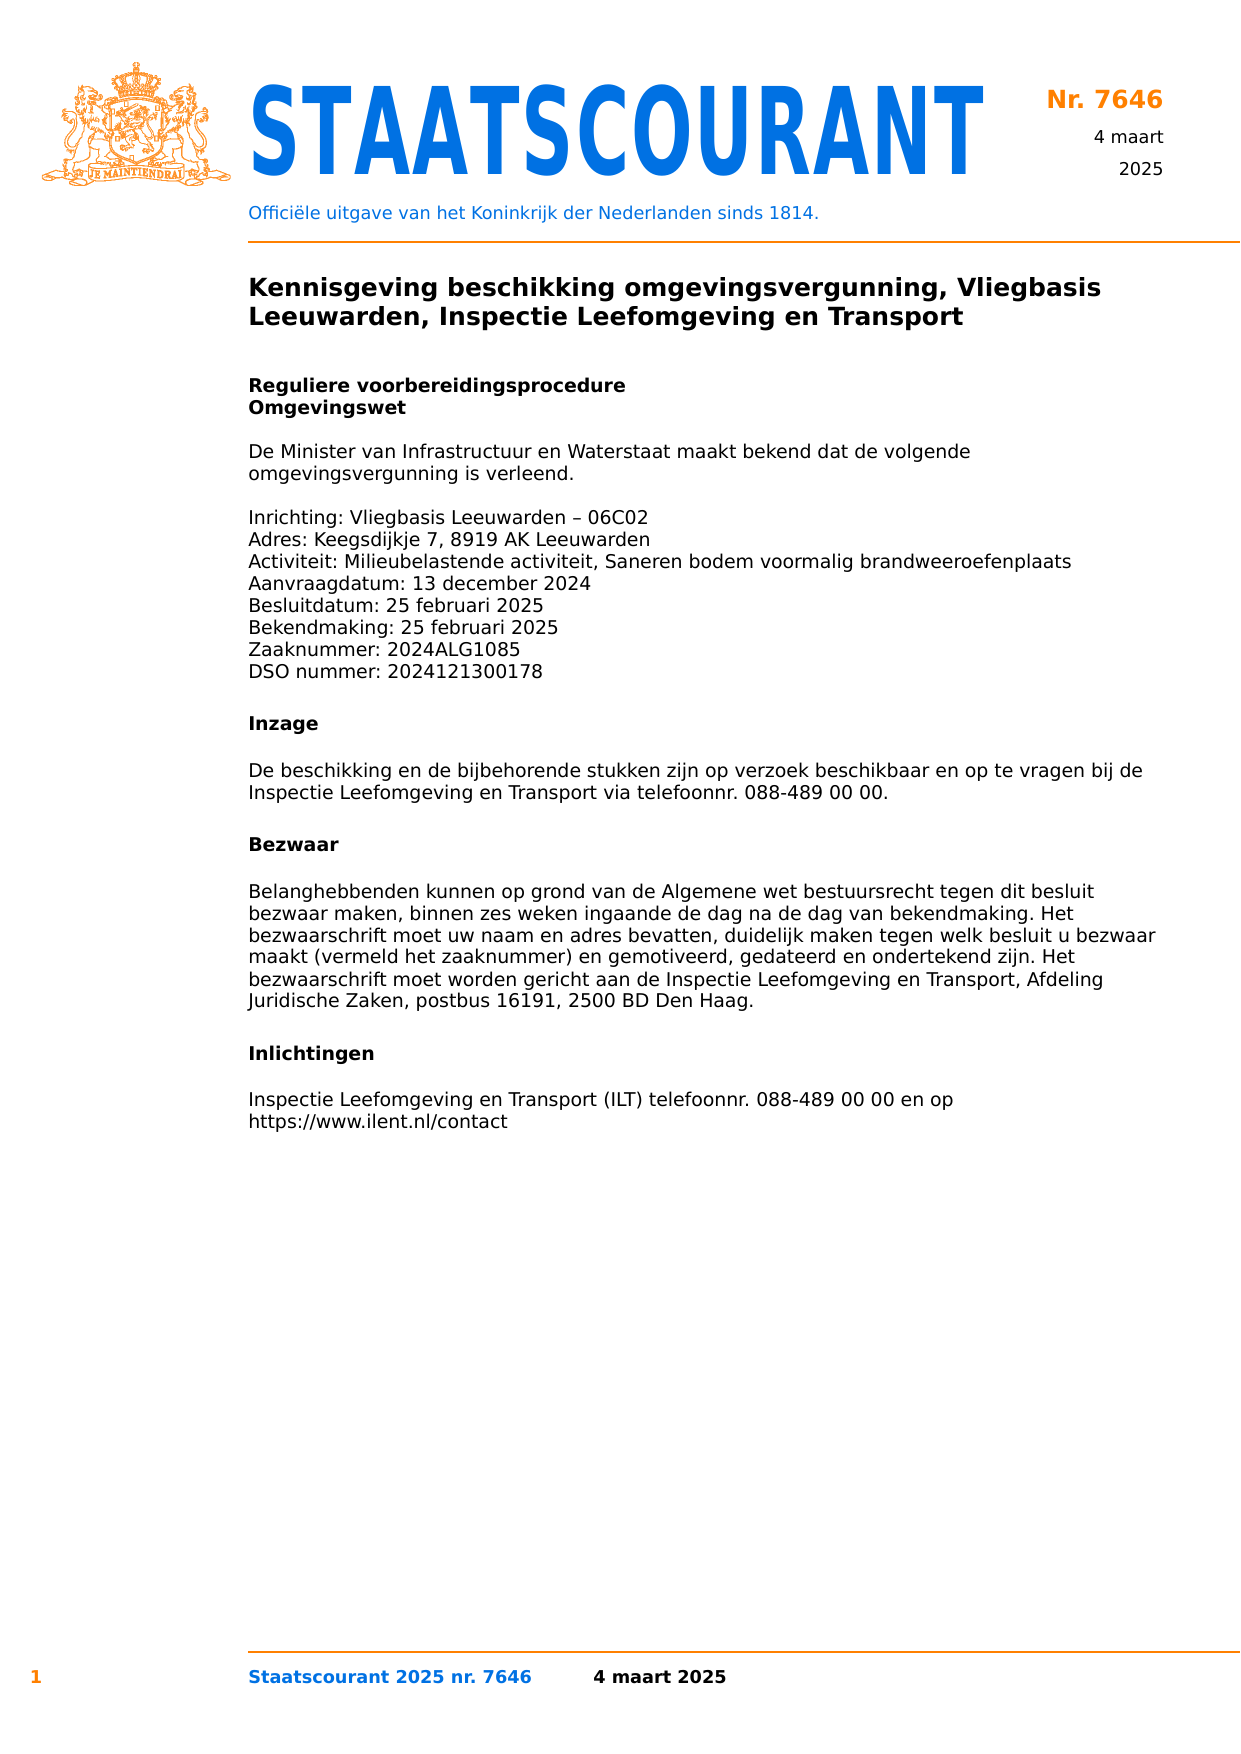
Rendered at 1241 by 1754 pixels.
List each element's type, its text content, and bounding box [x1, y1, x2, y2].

text Reguliere voorbereidingsprocedure [248, 375, 1163, 397]
text De Minister van Infrastructuur en Waterstaat maakt bekend dat de volgende omgevingsvergunning is verleend. [248, 441, 1163, 485]
text Inrichting: Vliegbasis Leeuwarden – 06C02 [248, 507, 1163, 529]
text Activiteit: Milieubelastende activiteit, Saneren bodem voormalig brandweeroefenplaats [248, 551, 1163, 573]
table_cell 4 maart [998, 121, 1240, 153]
text Besluitdatum: 25 februari 2025 [248, 595, 1163, 617]
text Belanghebbenden kunnen op grond van de Algemene wet bestuursrecht tegen dit besluit bezwaar maken, binnen zes weken ingaande de dag na de dag van bekendmaking. Het bezwaarschrift moet uw naam en adres bevatten, duidelijk maken tegen welk besluit u bezwaar maakt (vermeld het zaaknummer) en gemotiveerd, gedateerd en ondertekend zijn. Het bezwaarschrift moet worden gericht aan de Inspectie Leefomgeving en Transport, Afdeling Juridische Zaken, postbus 16191, 2500 BD Den Haag. [248, 881, 1163, 1012]
table_header STAATSCOURANT [248, 62, 998, 203]
text De beschikking en de bijbehorende stukken zijn op verzoek beschikbaar en op te vragen bij de Inspectie Leefomgeving en Transport via telefoonnr. 088-489 00 00. [248, 759, 1163, 803]
table_header [25, 62, 248, 241]
table_cell Officiële uitgave van het Koninkrijk der Nederlanden sinds 1814. [248, 203, 1240, 241]
text Zaaknummer: 2024ALG1085 [248, 639, 1163, 661]
text Bekendmaking: 25 februari 2025 [248, 617, 1163, 639]
table_cell 2025 [998, 153, 1240, 203]
text Adres: Keegsdijkje 7, 8919 AK Leeuwarden [248, 529, 1163, 551]
text Inspectie Leefomgeving en Transport (ILT) telefoonnr. 088-489 00 00 en op https://www.ilent.nl/contact [248, 1089, 1163, 1133]
table_header Nr. 7646 [998, 62, 1240, 121]
subtitle Kennisgeving beschikking omgevingsvergunning, Vliegbasis Leeuwarden, Inspectie Leefomgeving en Transport [248, 273, 1163, 331]
picture [41, 62, 231, 186]
text DSO nummer: 2024121300178 [248, 661, 1163, 683]
text Aanvraagdatum: 13 december 2024 [248, 573, 1163, 595]
subtitle Bezwaar [248, 833, 1163, 856]
text Omgevingswet [248, 397, 1163, 419]
subtitle Inlichtingen [248, 1042, 1163, 1064]
subtitle Inzage [248, 713, 1163, 734]
